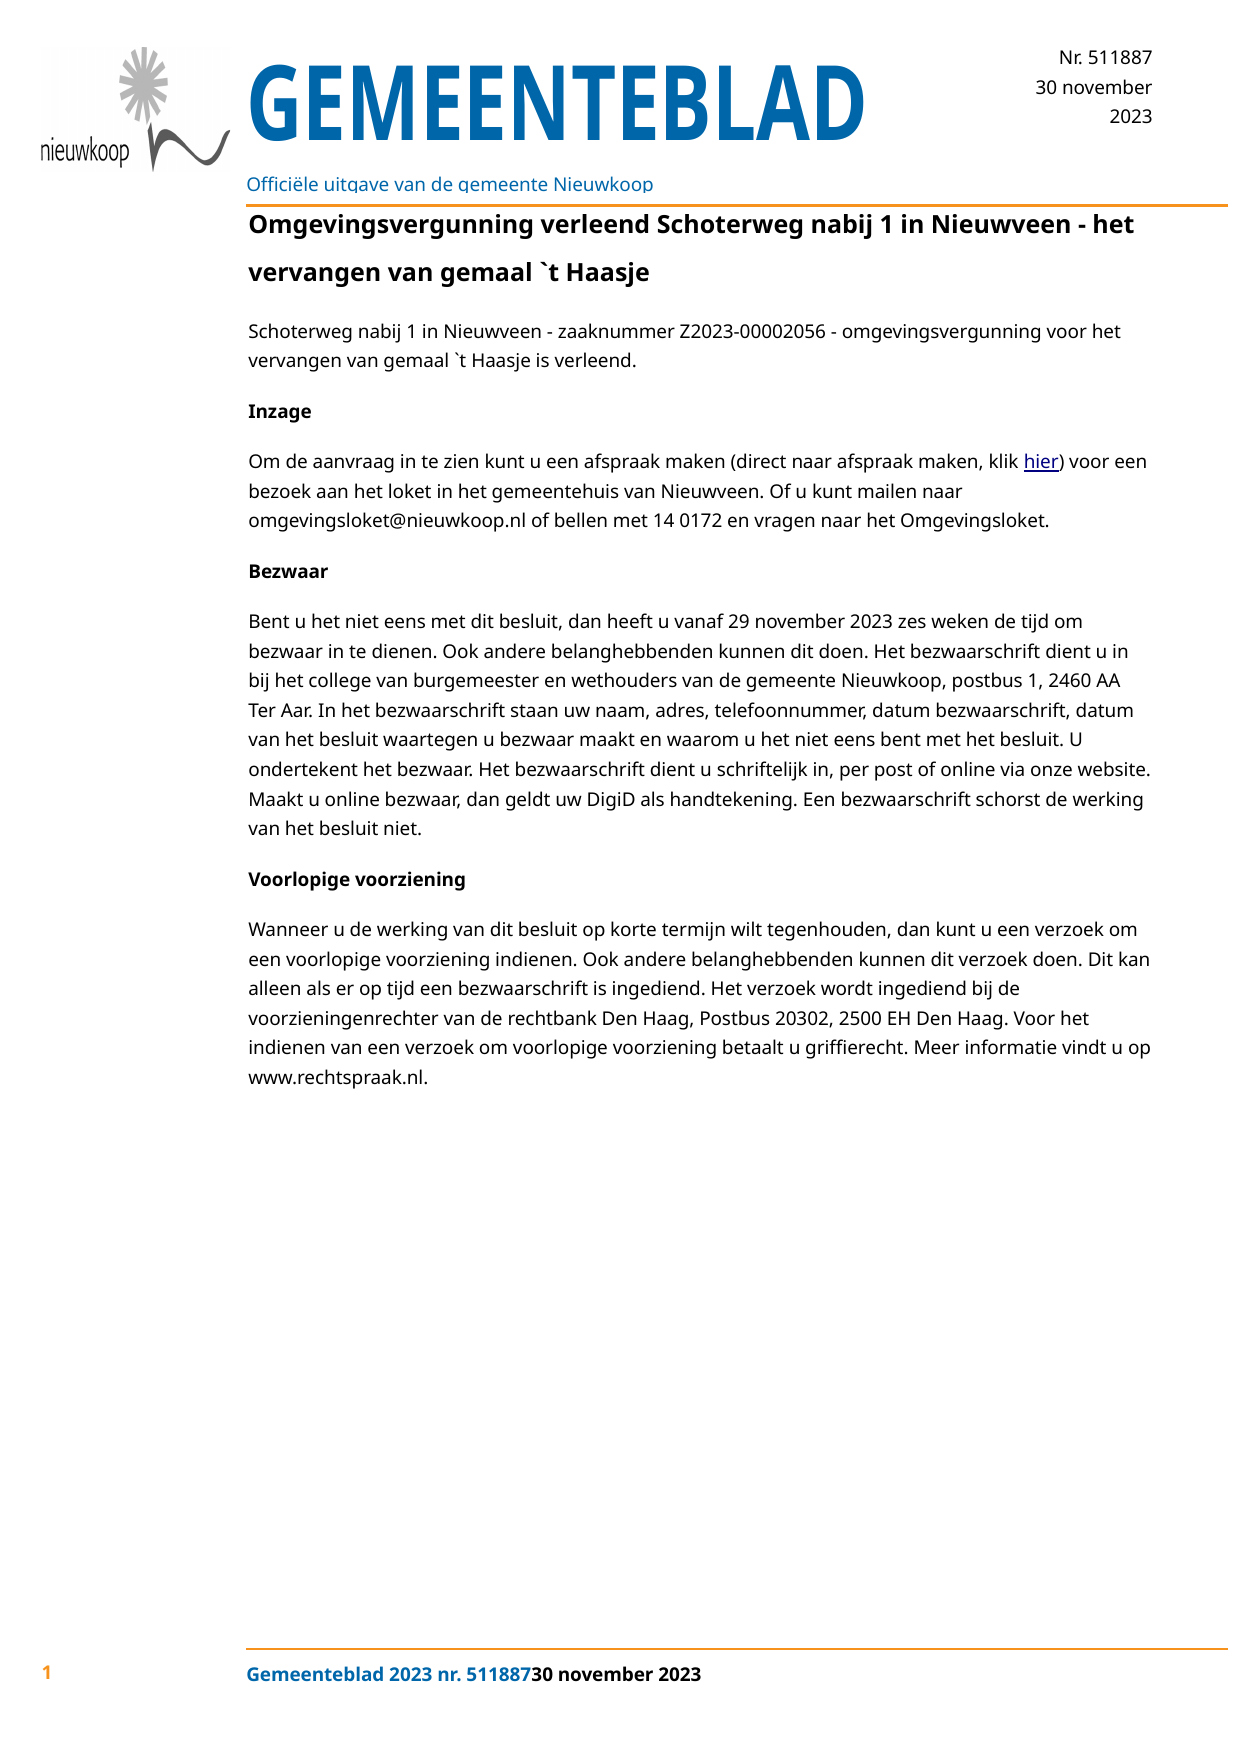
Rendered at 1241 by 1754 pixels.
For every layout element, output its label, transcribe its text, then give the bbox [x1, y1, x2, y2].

text Wanneer u de werking van dit besluit op korte termijn wilt tegenhouden, dan kunt u een verzoek om een voorlopige voorziening indienen. Ook andere belanghebbenden kunnen dit verzoek doen. Dit kan alleen als er op tijd een bezwaarschrift is ingediend. Het verzoek wordt ingediend bij de voorzieningenrechter van de rechtbank Den Haag, Postbus 20302, 2500 EH Den Haag. Voor het indienen van een verzoek om voorlopige voorziening betaalt u griffierecht. Meer informatie vindt u op www.rechtspraak.nl. [248, 916, 1152, 1090]
text Bezwaar [248, 558, 1152, 584]
text Schoterweg nabij 1 in Nieuwveen - zaaknummer Z2023-00002056 - omgevingsvergunning voor het vervangen van gemaal `t Haasje is verleend. [248, 318, 1152, 373]
text Om de aanvraag in te zien kunt u een afspraak maken (direct naar afspraak maken, klik hier) voor een bezoek aan het loket in het gemeentehuis van Nieuwveen. Of u kunt mailen naar omgevingsloket@nieuwkoop.nl of bellen met 14 0172 en vragen naar het Omgevingsloket. [248, 448, 1152, 533]
text Voorlopige voorziening [248, 866, 1152, 892]
picture [41, 47, 231, 172]
text Omgevingsvergunning verleend Schoterweg nabij 1 in Nieuwveen - het vervangen van gemaal `t Haasje [248, 207, 1152, 288]
text Bent u het niet eens met dit besluit, dan heeft u vanaf 29 november 2023 zes weken de tijd om bezwaar in te dienen. Ook andere belanghebbenden kunnen dit doen. Het bezwaarschrift dient u in bij het college van burgemeester en wethouders van de gemeente Nieuwkoop, postbus 1, 2460 AA Ter Aar. In het bezwaarschrift staan uw naam, adres, telefoonnummer, datum bezwaarschrift, datum van het besluit waartegen u bezwaar maakt en waarom u het niet eens bent met het besluit. U ondertekent het bezwaar. Het bezwaarschrift dient u schriftelijk in, per post of online via onze website. Maakt u online bezwaar, dan geldt uw DigiD als handtekening. Een bezwaarschrift schorst de werking van het besluit niet. [248, 608, 1152, 841]
text Inzage [248, 398, 1152, 424]
